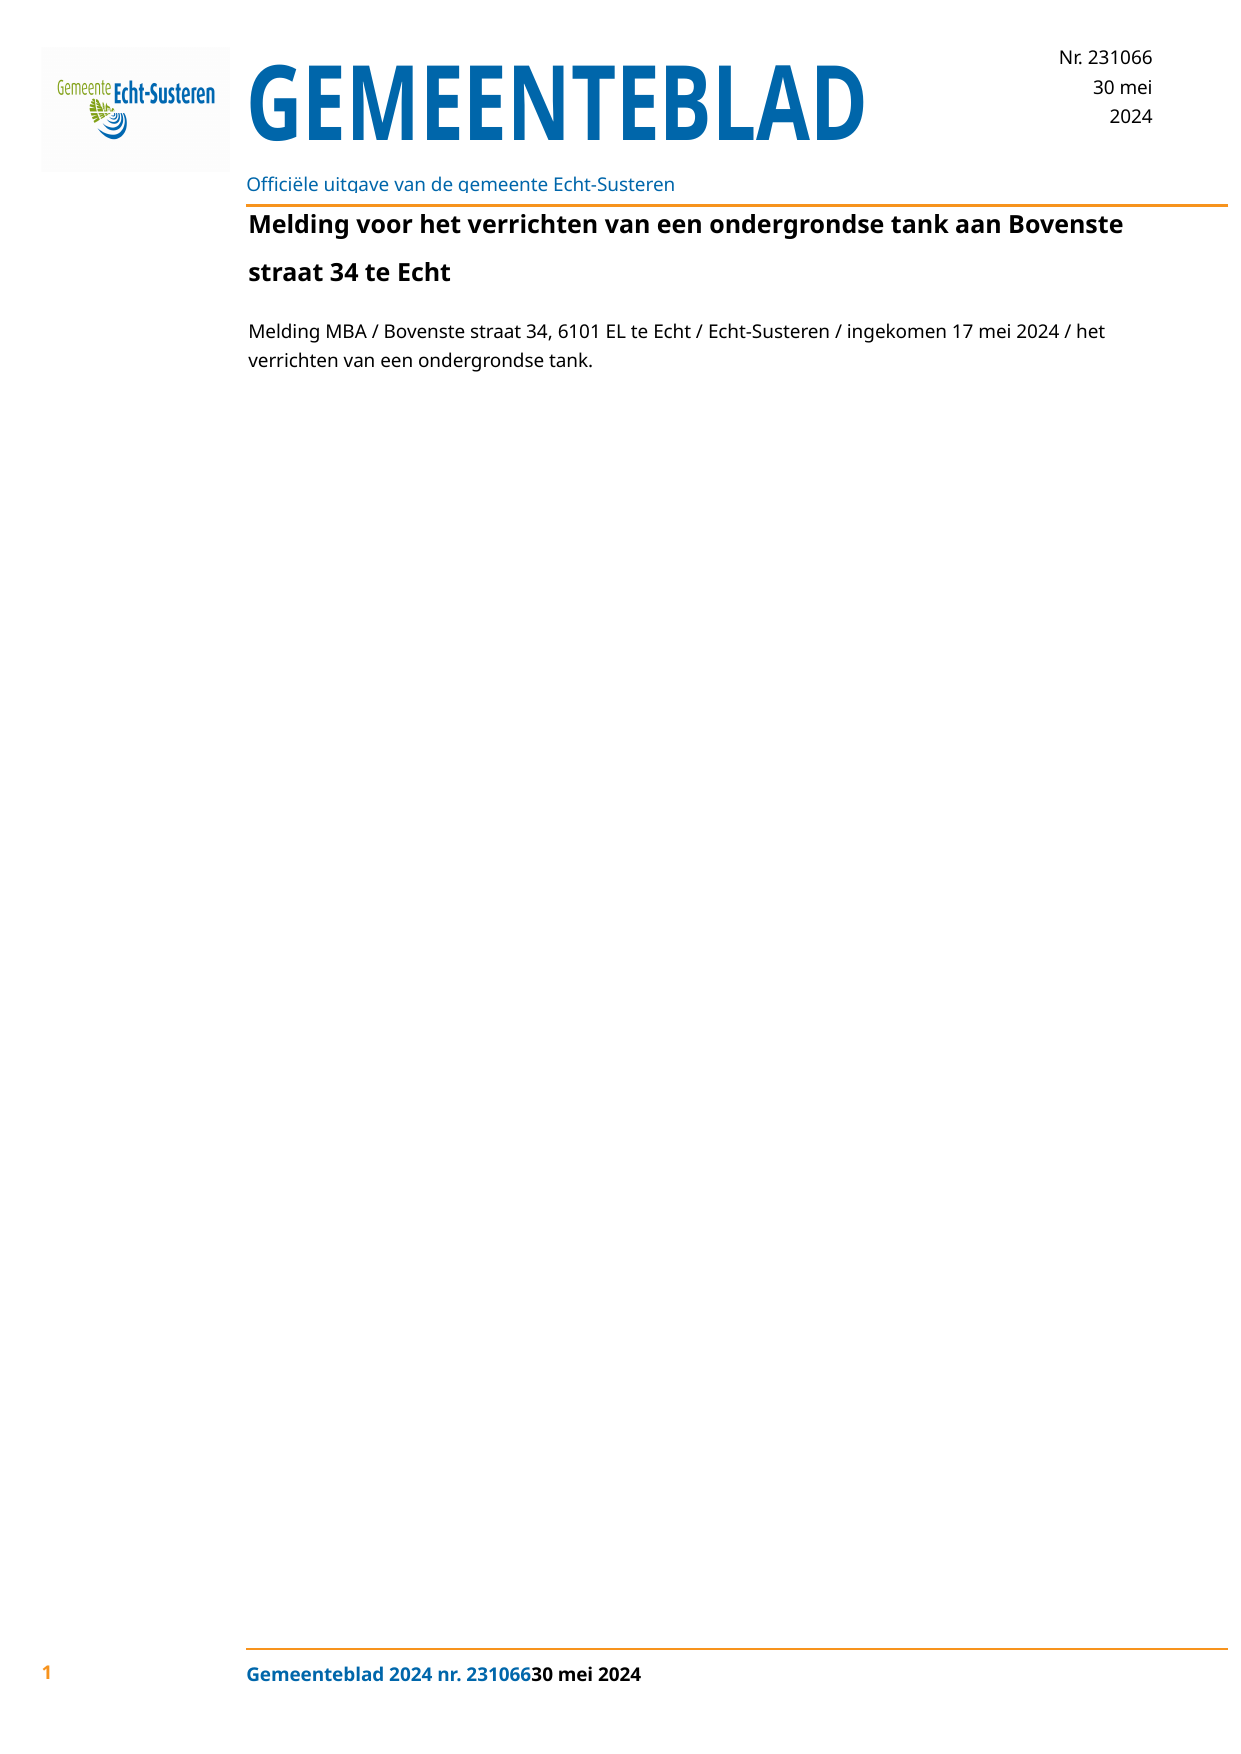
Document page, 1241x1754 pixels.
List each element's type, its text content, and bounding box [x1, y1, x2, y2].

text Melding MBA / Bovenste straat 34, 6101 EL te Echt / Echt-Susteren / ingekomen 17 mei 2024 / het verrichten van een ondergrondse tank. [248, 318, 1152, 373]
picture [41, 47, 231, 172]
text Melding voor het verrichten van een ondergrondse tank aan Bovenste straat 34 te Echt [248, 207, 1152, 288]
